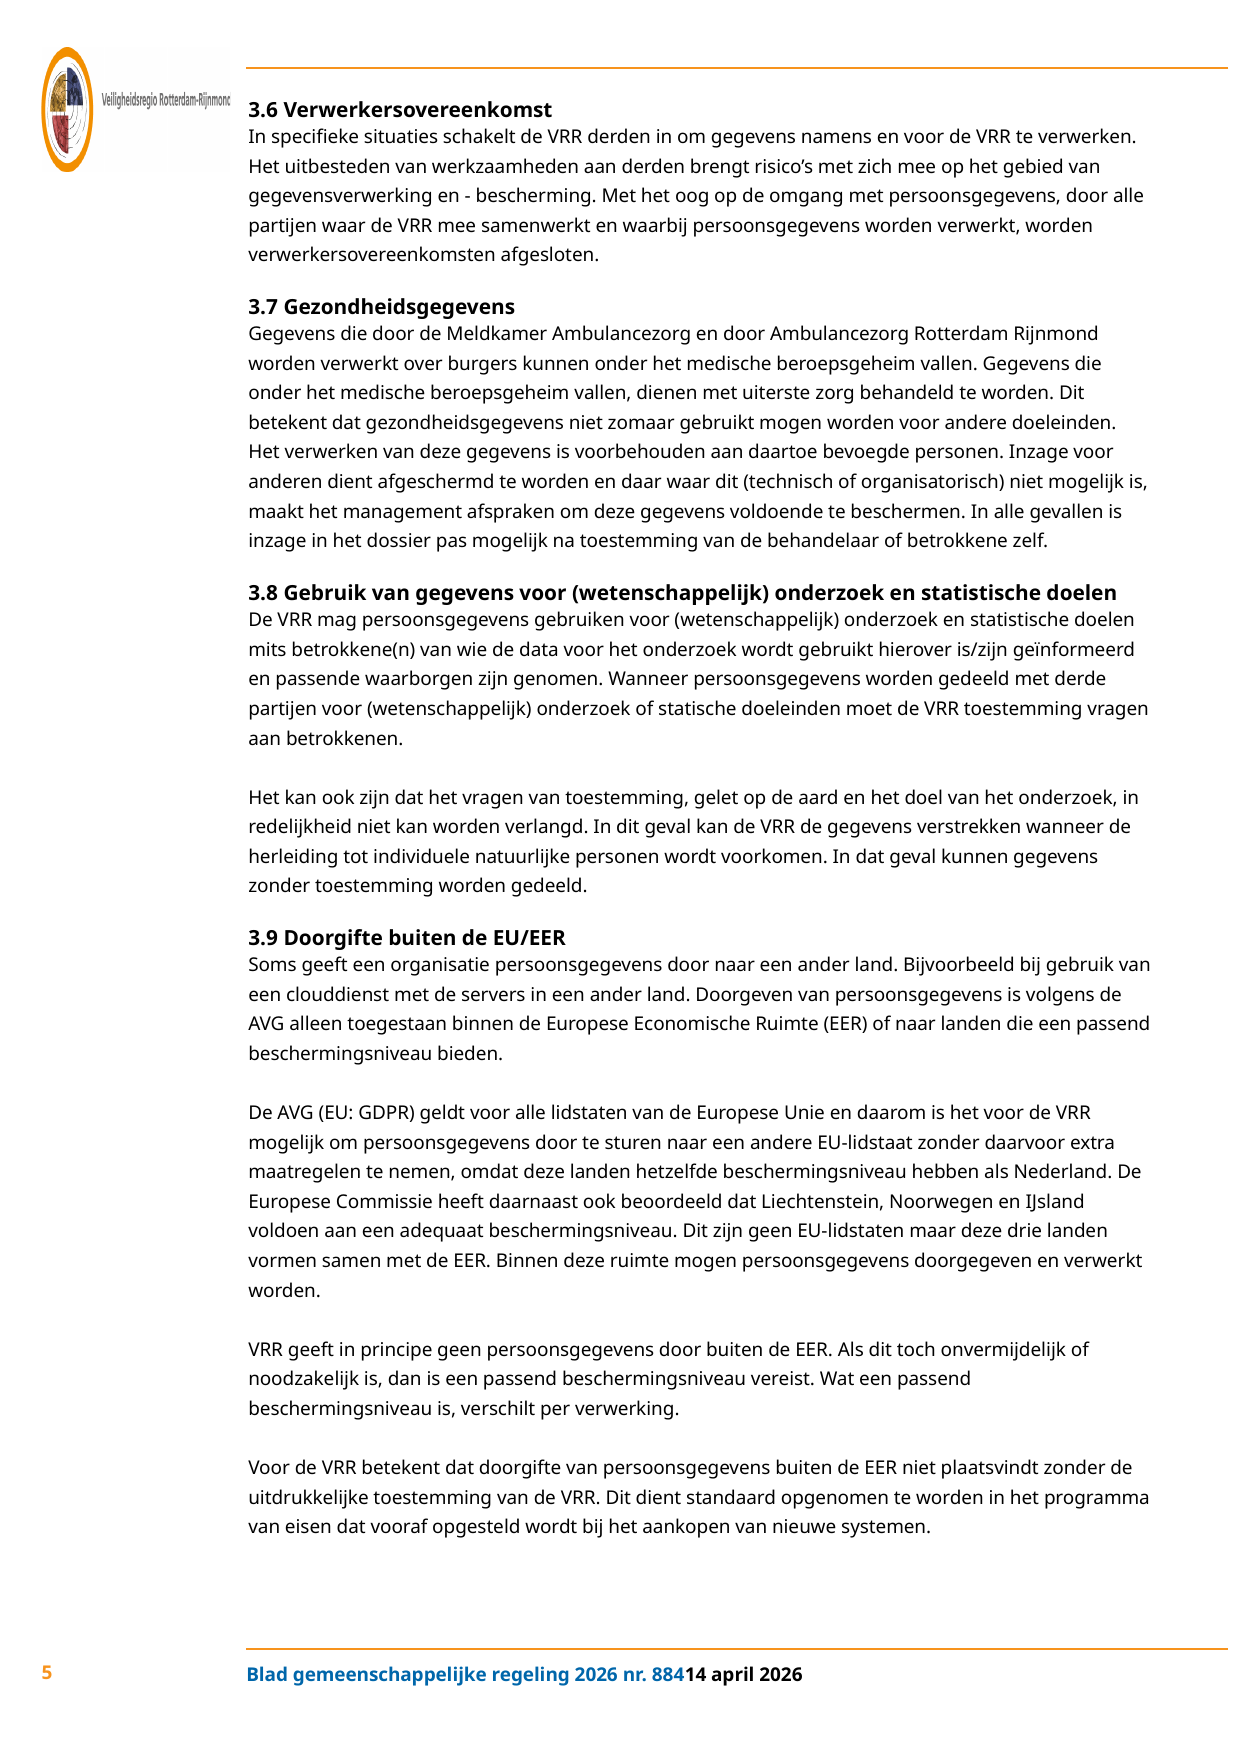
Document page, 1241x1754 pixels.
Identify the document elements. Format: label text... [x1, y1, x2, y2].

text Het kan ook zijn dat het vragen van toestemming, gelet op de aard en het doel van het onderzoek, in redelijkheid niet kan worden verlangd. In dit geval kan de VRR de gegevens verstrekken wanneer de herleiding tot individuele natuurlijke personen wordt voorkomen. In dat geval kunnen gegevens zonder toestemming worden gedeeld. [248, 784, 1152, 898]
text Soms geeft een organisatie persoonsgegevens door naar een ander land. Bijvoorbeeld bij gebruik van een clouddienst met de servers in een ander land. Doorgeven van persoonsgegevens is volgens de AVG alleen toegestaan binnen de Europese Economische Ruimte (EER) of naar landen die een passend beschermingsniveau bieden. [248, 951, 1152, 1066]
text 3.7 Gezondheidsgegevens [248, 292, 1152, 320]
text 3.8 Gebruik van gegevens voor (wetenschappelijk) onderzoek en statistische doelen [248, 578, 1152, 606]
text VRR geeft in principe geen persoonsgegevens door buiten de EER. Als dit toch onvermijdelijk of noodzakelijk is, dan is een passend beschermingsniveau vereist. Wat een passend beschermingsniveau is, verschilt per verwerking. [248, 1336, 1152, 1421]
text Gegevens die door de Meldkamer Ambulancezorg en door Ambulancezorg Rotterdam Rijnmond worden verwerkt over burgers kunnen onder het medische beroepsgeheim vallen. Gegevens die onder het medische beroepsgeheim vallen, dienen met uiterste zorg behandeld te worden. Dit betekent dat gezondheidsgegevens niet zomaar gebruikt mogen worden voor andere doeleinden. Het verwerken van deze gegevens is voorbehouden aan daartoe bevoegde personen. Inzage voor anderen dient afgeschermd te worden en daar waar dit (technisch of organisatorisch) niet mogelijk is, maakt het management afspraken om deze gegevens voldoende te beschermen. In alle gevallen is inzage in het dossier pas mogelijk na toestemming van de behandelaar of betrokkene zelf. [248, 320, 1152, 553]
text 3.6 Verwerkersovereenkomst [248, 95, 1152, 123]
text In specifieke situaties schakelt de VRR derden in om gegevens namens en voor de VRR te verwerken. Het uitbesteden van werkzaamheden aan derden brengt risico’s met zich mee op het gebied van gegevensverwerking en - bescherming. Met het oog op de omgang met persoonsgegevens, door alle partijen waar de VRR mee samenwerkt en waarbij persoonsgegevens worden verwerkt, worden verwerkersovereenkomsten afgesloten. [248, 123, 1152, 267]
picture [41, 47, 231, 172]
text Voor de VRR betekent dat doorgifte van persoonsgegevens buiten de EER niet plaatsvindt zonder de uitdrukkelijke toestemming van de VRR. Dit dient standaard opgenomen te worden in het programma van eisen dat vooraf opgesteld wordt bij het aankopen van nieuwe systemen. [248, 1454, 1152, 1539]
text 3.9 Doorgifte buiten de EU/EER [248, 923, 1152, 951]
text De AVG (EU: GDPR) geldt voor alle lidstaten van de Europese Unie en daarom is het voor de VRR mogelijk om persoonsgegevens door te sturen naar een andere EU-lidstaat zonder daarvoor extra maatregelen te nemen, omdat deze landen hetzelfde beschermingsniveau hebben als Nederland. De Europese Commissie heeft daarnaast ook beoordeeld dat Liechtenstein, Noorwegen en IJsland voldoen aan een adequaat beschermingsniveau. Dit zijn geen EU-lidstaten maar deze drie landen vormen samen met de EER. Binnen deze ruimte mogen persoonsgegevens doorgegeven en verwerkt worden. [248, 1099, 1152, 1303]
text De VRR mag persoonsgegevens gebruiken voor (wetenschappelijk) onderzoek en statistische doelen mits betrokkene(n) van wie de data voor het onderzoek wordt gebruikt hierover is/zijn geïnformeerd en passende waarborgen zijn genomen. Wanneer persoonsgegevens worden gedeeld met derde partijen voor (wetenschappelijk) onderzoek of statische doeleinden moet de VRR toestemming vragen aan betrokkenen. [248, 606, 1152, 750]
